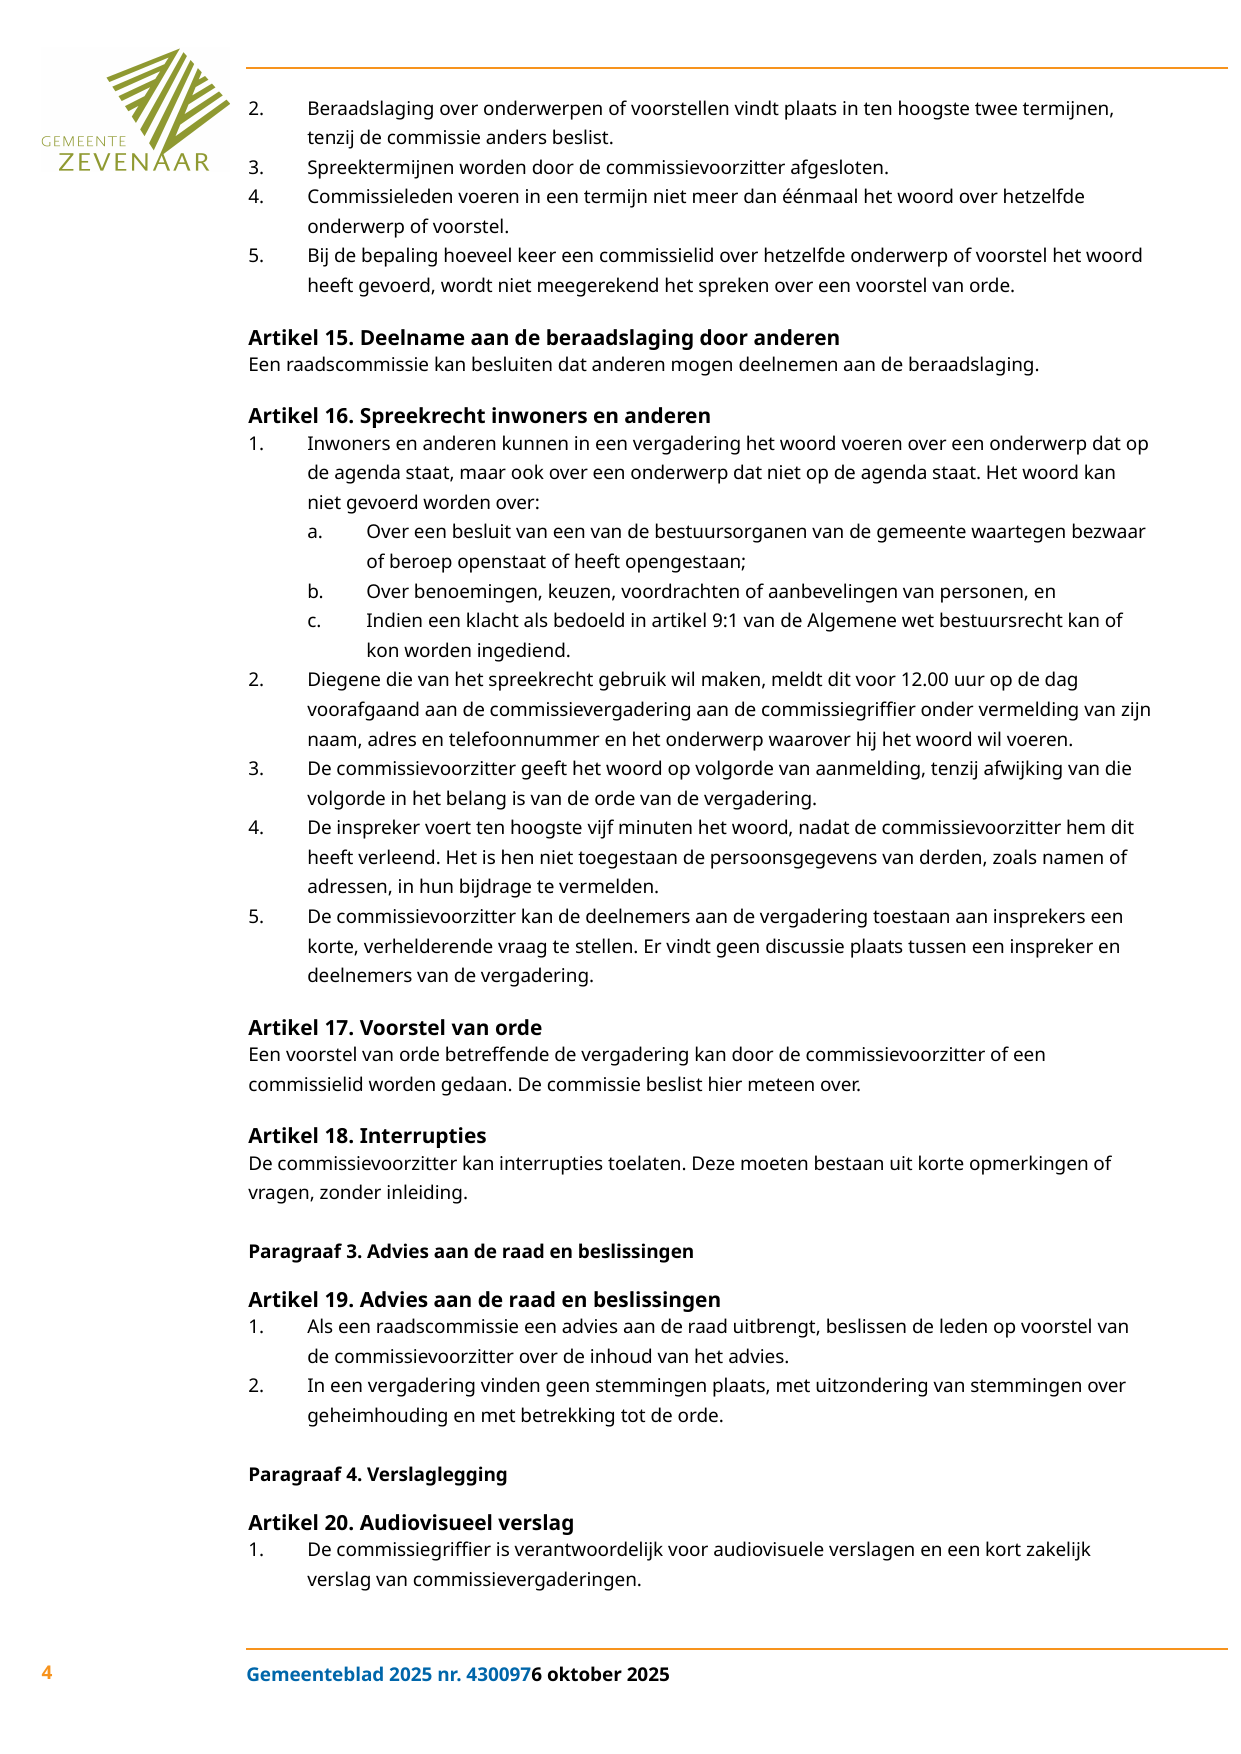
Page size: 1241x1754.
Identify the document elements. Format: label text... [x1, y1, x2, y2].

list De commissievoorzitter geeft het woord op volgorde van aanmelding, tenzij afwijking van die volgorde in het belang is van de orde van de vergadering. [248, 755, 1152, 811]
list Over benoemingen, keuzen, voordrachten of aanbevelingen van personen, en [307, 578, 1152, 604]
list Indien een klacht als bedoeld in artikel 9:1 van de Algemene wet bestuursrecht kan of kon worden ingediend. [307, 607, 1152, 663]
text Artikel 18. Interrupties [248, 1121, 1152, 1150]
list De commissievoorzitter kan de deelnemers aan de vergadering toestaan aan insprekers een korte, verhelderende vraag te stellen. Er vindt geen discussie plaats tussen een inspreker en deelnemers van de vergadering. [248, 903, 1152, 988]
text Paragraaf 3. Advies aan de raad en beslissingen [248, 1238, 1152, 1264]
text Een voorstel van orde betreffende de vergadering kan door de commissievoorzitter of een commissielid worden gedaan. De commissie beslist hier meteen over. [248, 1041, 1152, 1097]
text Artikel 16. Spreekrecht inwoners en anderen [248, 402, 1152, 430]
text Artikel 19. Advies aan de raad en beslissingen [248, 1285, 1152, 1313]
list Over een besluit van een van de bestuursorganen van de gemeente waartegen bezwaar of beroep openstaat of heeft opengestaan; [307, 519, 1152, 574]
list Diegene die van het spreekrecht gebruik wil maken, meldt dit voor 12.00 uur op de dag voorafgaand aan de commissievergadering aan de commissiegriffier onder vermelding van zijn naam, adres en telefoonnummer en het onderwerp waarover hij het woord wil voeren. [248, 667, 1152, 752]
text Paragraaf 4. Verslaglegging [248, 1461, 1152, 1487]
text Artikel 20. Audiovisueel verslag [248, 1508, 1152, 1536]
picture [41, 47, 231, 172]
list Spreektermijnen worden door de commissievoorzitter afgesloten. [248, 154, 1152, 180]
text Een raadscommissie kan besluiten dat anderen mogen deelnemen aan de beraadslaging. [248, 351, 1152, 377]
list Als een raadscommissie een advies aan de raad uitbrengt, beslissen de leden op voorstel van de commissievoorzitter over de inhoud van het advies. [248, 1313, 1152, 1369]
list De commissiegriffier is verantwoordelijk voor audiovisuele verslagen en een kort zakelijk verslag van commissievergaderingen. [248, 1536, 1152, 1592]
text De commissievoorzitter kan interrupties toelaten. Deze moeten bestaan uit korte opmerkingen of vragen, zonder inleiding. [248, 1150, 1152, 1205]
list De inspreker voert ten hoogste vijf minuten het woord, nadat de commissievoorzitter hem dit heeft verleend. Het is hen niet toegestaan de persoonsgegevens van derden, zoals namen of adressen, in hun bijdrage te vermelden. [248, 814, 1152, 899]
list Bij de bepaling hoeveel keer een commissielid over hetzelfde onderwerp of voorstel het woord heeft gevoerd, wordt niet meegerekend het spreken over een voorstel van orde. [248, 243, 1152, 298]
list Commissieleden voeren in een termijn niet meer dan éénmaal het woord over hetzelfde onderwerp of voorstel. [248, 183, 1152, 239]
list In een vergadering vinden geen stemmingen plaats, met uitzondering van stemmingen over geheimhouding en met betrekking tot de orde. [248, 1373, 1152, 1428]
list Beraadslaging over onderwerpen of voorstellen vindt plaats in ten hoogste twee termijnen, tenzij de commissie anders beslist. [248, 95, 1152, 150]
list Inwoners en anderen kunnen in een vergadering het woord voeren over een onderwerp dat op de agenda staat, maar ook over een onderwerp dat niet op de agenda staat. Het woord kan niet gevoerd worden over: [248, 430, 1152, 515]
text Artikel 15. Deelname aan de beraadslaging door anderen [248, 323, 1152, 351]
text Artikel 17. Voorstel van orde [248, 1013, 1152, 1041]
